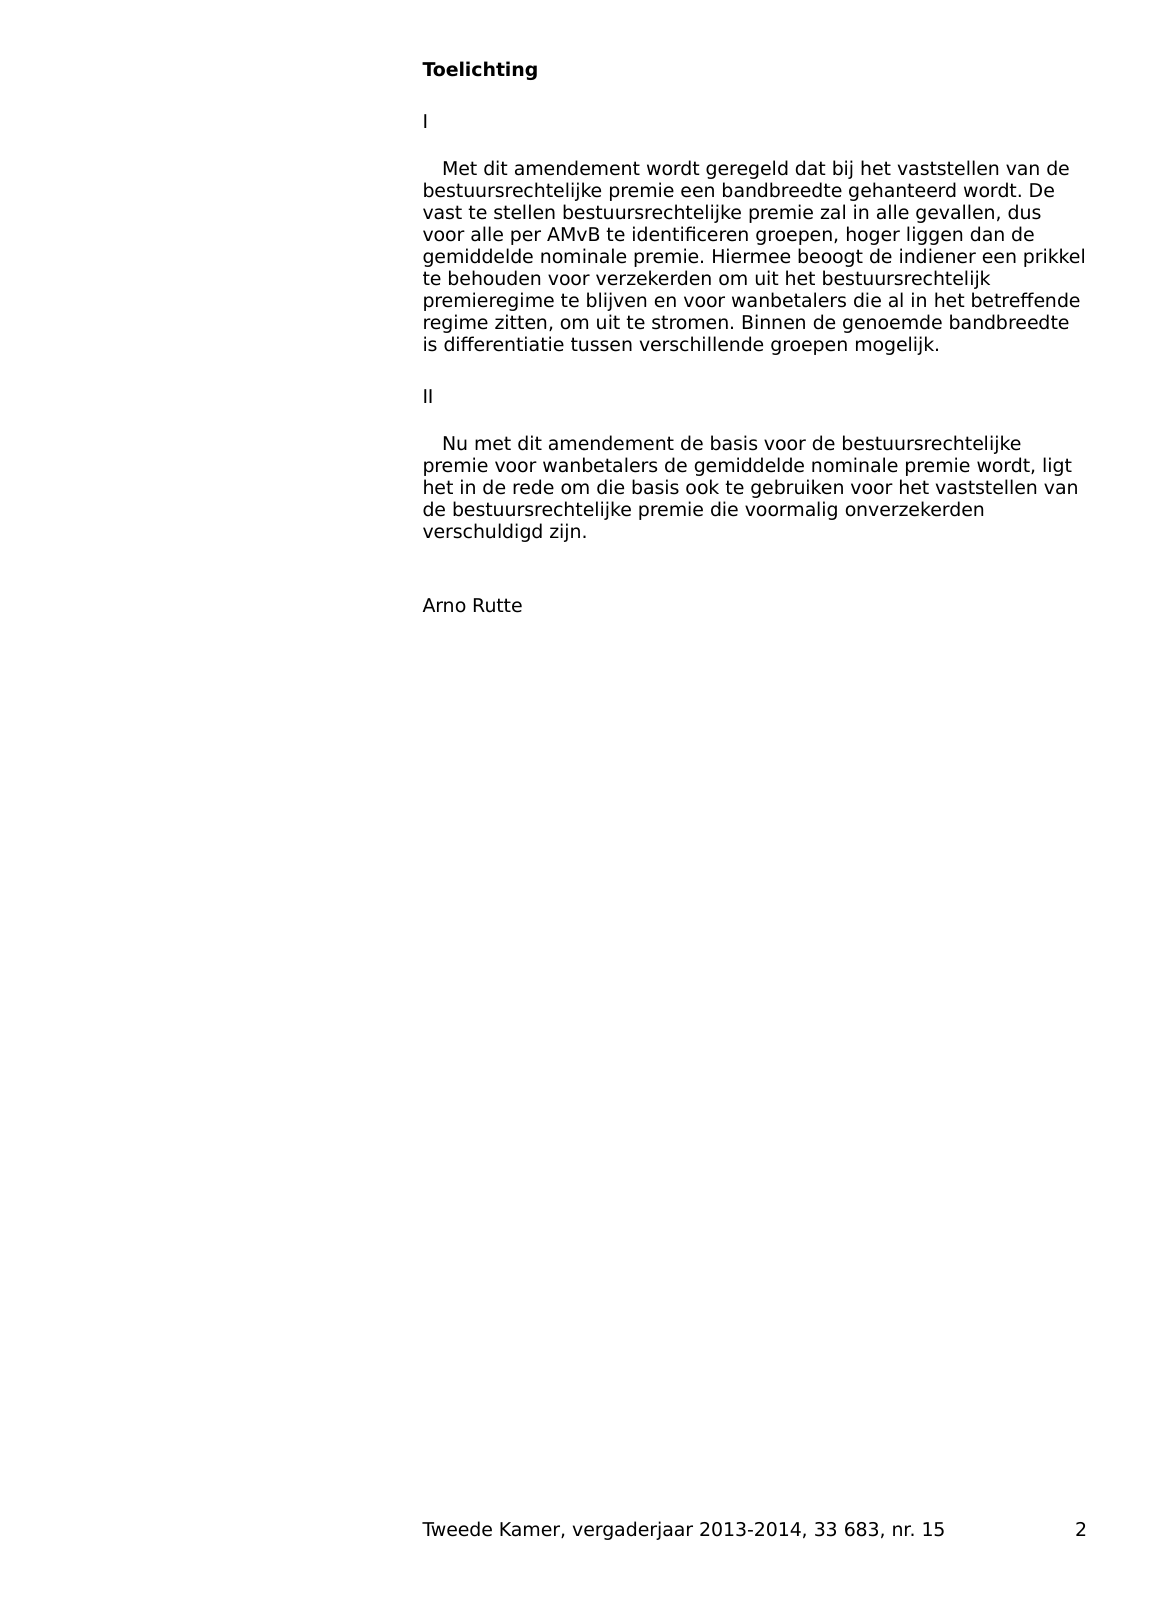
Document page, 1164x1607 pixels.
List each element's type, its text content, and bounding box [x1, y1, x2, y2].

subtitle I [422, 111, 1087, 133]
text Arno Rutte [422, 573, 1087, 617]
text Nu met dit amendement de basis voor de bestuursrechtelijke premie voor wanbetalers de gemiddelde nominale premie wordt, ligt het in de rede om die basis ook te gebruiken voor het vaststellen van de bestuursrechtelijke premie die voormalig onverzekerden verschuldigd zijn. [422, 433, 1087, 543]
subtitle Toelichting [422, 59, 1087, 81]
text Met dit amendement wordt geregeld dat bij het vaststellen van de bestuursrechtelijke premie een bandbreedte gehanteerd wordt. De vast te stellen bestuursrechtelijke premie zal in alle gevallen, dus voor alle per AMvB te identificeren groepen, hoger liggen dan de gemiddelde nominale premie. Hiermee beoogt de indiener een prikkel te behouden voor verzekerden om uit het bestuursrechtelijk premieregime te blijven en voor wanbetalers die al in het betreffende regime zitten, om uit te stromen. Binnen de genoemde bandbreedte is differentiatie tussen verschillende groepen mogelijk. [422, 158, 1087, 356]
subtitle II [422, 386, 1087, 408]
